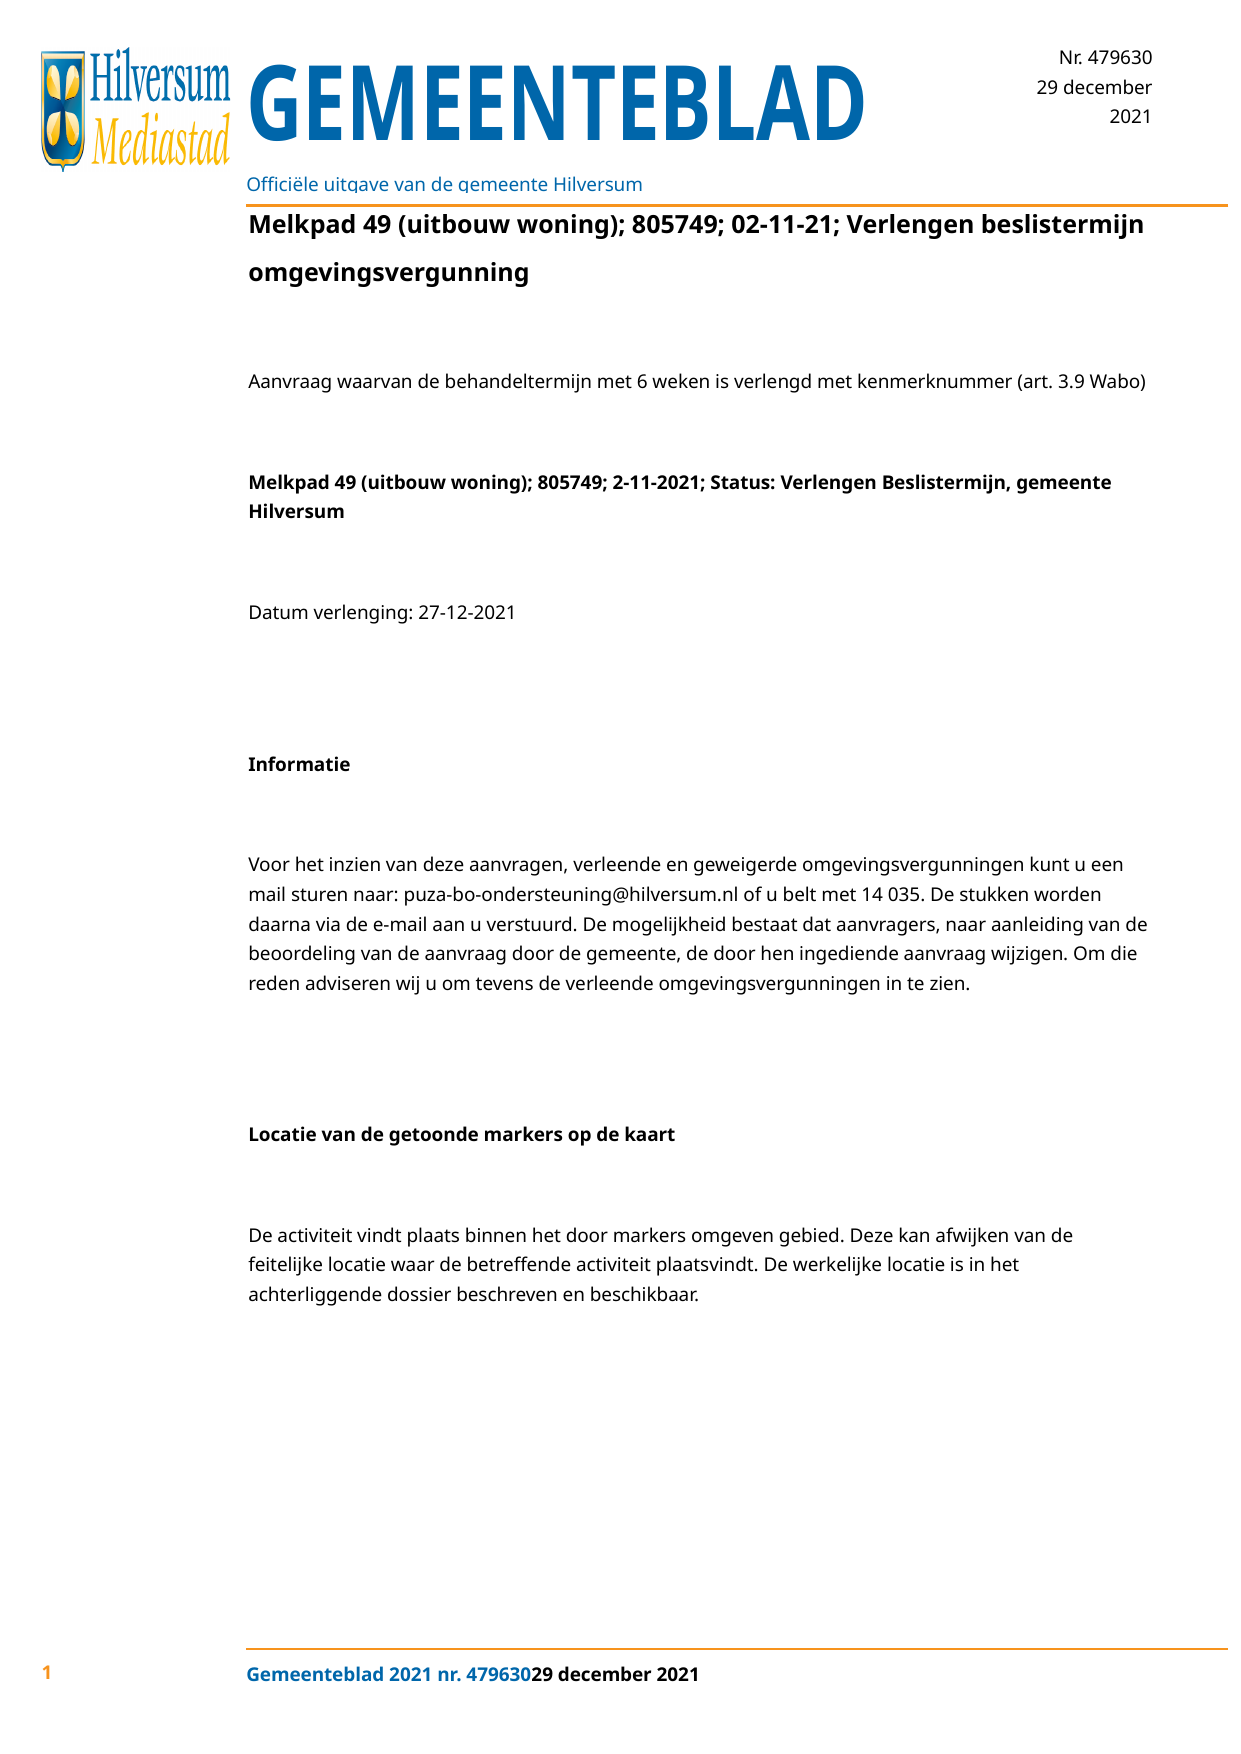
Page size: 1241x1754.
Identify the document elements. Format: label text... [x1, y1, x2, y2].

text Melkpad 49 (uitbouw woning); 805749; 2-11-2021; Status: Verlengen Beslistermijn, gemeente Hilversum [248, 469, 1152, 524]
text Melkpad 49 (uitbouw woning); 805749; 02-11-21; Verlengen beslistermijn omgevingsvergunning [248, 207, 1152, 288]
text De activiteit vindt plaats binnen het door markers omgeven gebied. Deze kan afwijken van de feitelijke locatie waar de betreffende activiteit plaatsvindt. De werkelijke locatie is in het achterliggende dossier beschreven en beschikbaar. [248, 1222, 1152, 1307]
text Aanvraag waarvan de behandeltermijn met 6 weken is verlengd met kenmerknummer (art. 3.9 Wabo) [248, 368, 1152, 394]
text Datum verlenging: 27-12-2021 [248, 599, 1152, 625]
text Informatie [248, 751, 1152, 777]
text Locatie van de getoonde markers op de kaart [248, 1121, 1152, 1147]
text Voor het inzien van deze aanvragen, verleende en geweigerde omgevingsvergunningen kunt u een mail sturen naar: puza-bo-ondersteuning@hilversum.nl of u belt met 14 035. De stukken worden daarna via de e-mail aan u verstuurd. De mogelijkheid bestaat dat aanvragers, naar aanleiding van de beoordeling van de aanvraag door de gemeente, de door hen ingediende aanvraag wijzigen. Om die reden adviseren wij u om tevens de verleende omgevingsvergunningen in te zien. [248, 852, 1152, 996]
picture [41, 47, 231, 172]
